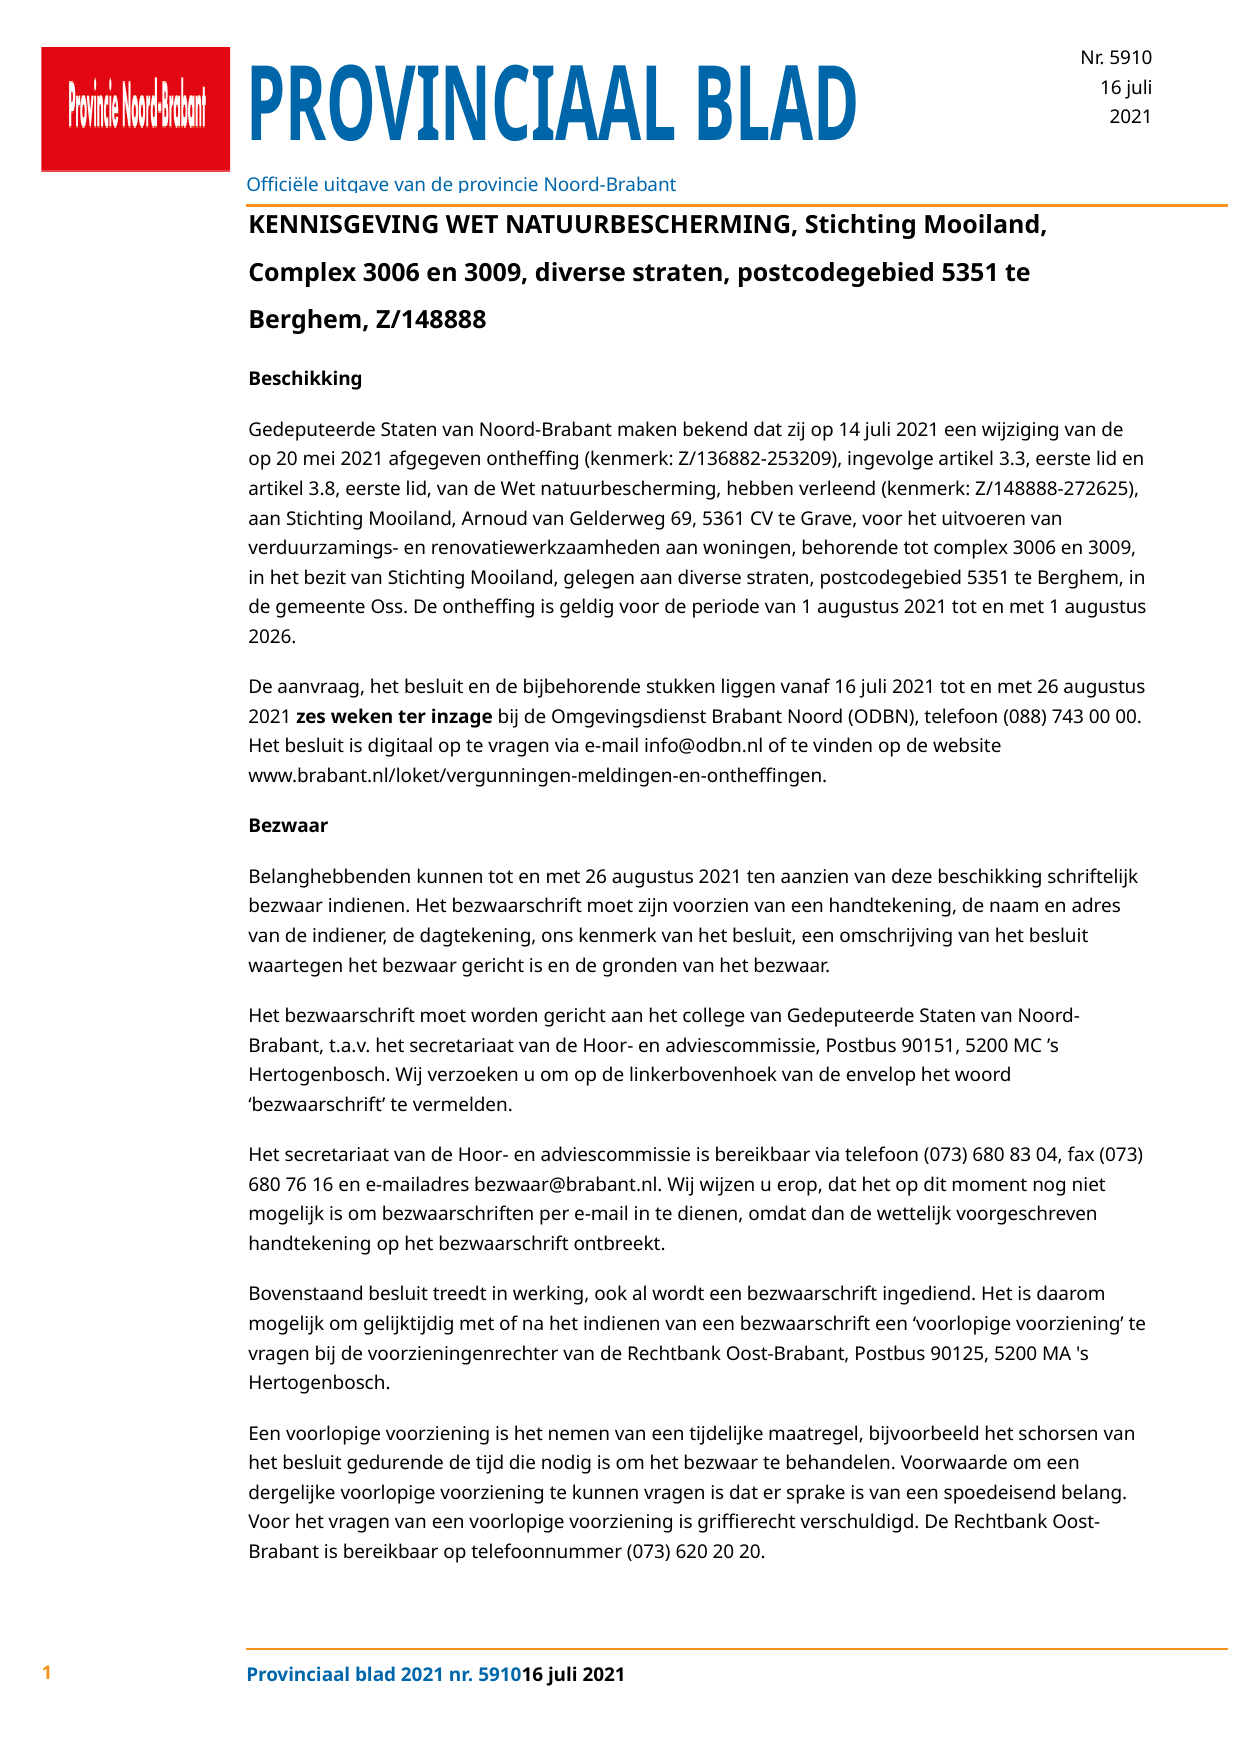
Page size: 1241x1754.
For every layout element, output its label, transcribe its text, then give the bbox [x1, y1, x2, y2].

text Het bezwaarschrift moet worden gericht aan het college van Gedeputeerde Staten van Noord-Brabant, t.a.v. het secretariaat van de Hoor- en adviescommissie, Postbus 90151, 5200 MC ’s Hertogenbosch. Wij verzoeken u om op de linkerbovenhoek van de envelop het woord ‘bezwaarschrift’ te vermelden. [248, 1002, 1152, 1117]
text Een voorlopige voorziening is het nemen van een tijdelijke maatregel, bijvoorbeeld het schorsen van het besluit gedurende de tijd die nodig is om het bezwaar te behandelen. Voorwaarde om een dergelijke voorlopige voorziening te kunnen vragen is dat er sprake is van een spoedeisend belang. Voor het vragen van een voorlopige voorziening is griffierecht verschuldigd. De Rechtbank Oost-Brabant is bereikbaar op telefoonnummer (073) 620 20 20. [248, 1420, 1152, 1564]
text KENNISGEVING WET NATUURBESCHERMING, Stichting Mooiland, Complex 3006 en 3009, diverse straten, postcodegebied 5351 te Berghem, Z/148888 [248, 207, 1152, 336]
text Bezwaar [248, 813, 1152, 838]
text Bovenstaand besluit treedt in werking, ook al wordt een bezwaarschrift ingediend. Het is daarom mogelijk om gelijktijdig met of na het indienen van een bezwaarschrift een ‘voorlopige voorziening’ te vragen bij de voorzieningenrechter van de Rechtbank Oost-Brabant, Postbus 90125, 5200 MA 's Hertogenbosch. [248, 1281, 1152, 1395]
text Gedeputeerde Staten van Noord-Brabant maken bekend dat zij op 14 juli 2021 een wijziging van de op 20 mei 2021 afgegeven ontheffing (kenmerk: Z/136882-253209), ingevolge artikel 3.3, eerste lid en artikel 3.8, eerste lid, van de Wet natuurbescherming, hebben verleend (kenmerk: Z/148888-272625), aan Stichting Mooiland, Arnoud van Gelderweg 69, 5361 CV te Grave, voor het uitvoeren van verduurzamings- en renovatiewerkzaamheden aan woningen, behorende tot complex 3006 en 3009, in het bezit van Stichting Mooiland, gelegen aan diverse straten, postcodegebied 5351 te Berghem, in de gemeente Oss. De ontheffing is geldig voor de periode van 1 augustus 2021 tot en met 1 augustus 2026. [248, 416, 1152, 649]
text Het secretariaat van de Hoor- en adviescommissie is bereikbaar via telefoon (073) 680 83 04, fax (073) 680 76 16 en e-mailadres bezwaar@brabant.nl. Wij wijzen u erop, dat het op dit moment nog niet mogelijk is om bezwaarschriften per e-mail in te dienen, omdat dan de wettelijk voorgeschreven handtekening op het bezwaarschrift ontbreekt. [248, 1141, 1152, 1256]
text Belanghebbenden kunnen tot en met 26 augustus 2021 ten aanzien van deze beschikking schriftelijk bezwaar indienen. Het bezwaarschrift moet zijn voorzien van een handtekening, de naam en adres van de indiener, de dagtekening, ons kenmerk van het besluit, een omschrijving van het besluit waartegen het bezwaar gericht is en de gronden van het bezwaar. [248, 863, 1152, 977]
text De aanvraag, het besluit en de bijbehorende stukken liggen vanaf 16 juli 2021 tot en met 26 augustus 2021 zes weken ter inzage bij de Omgevingsdienst Brabant Noord (ODBN), telefoon (088) 743 00 00. Het besluit is digitaal op te vragen via e-mail info@odbn.nl of te vinden op de website www.brabant.nl/loket/vergunningen-meldingen-en-ontheffingen. [248, 673, 1152, 788]
picture [41, 47, 231, 172]
text Beschikking [248, 366, 1152, 391]
